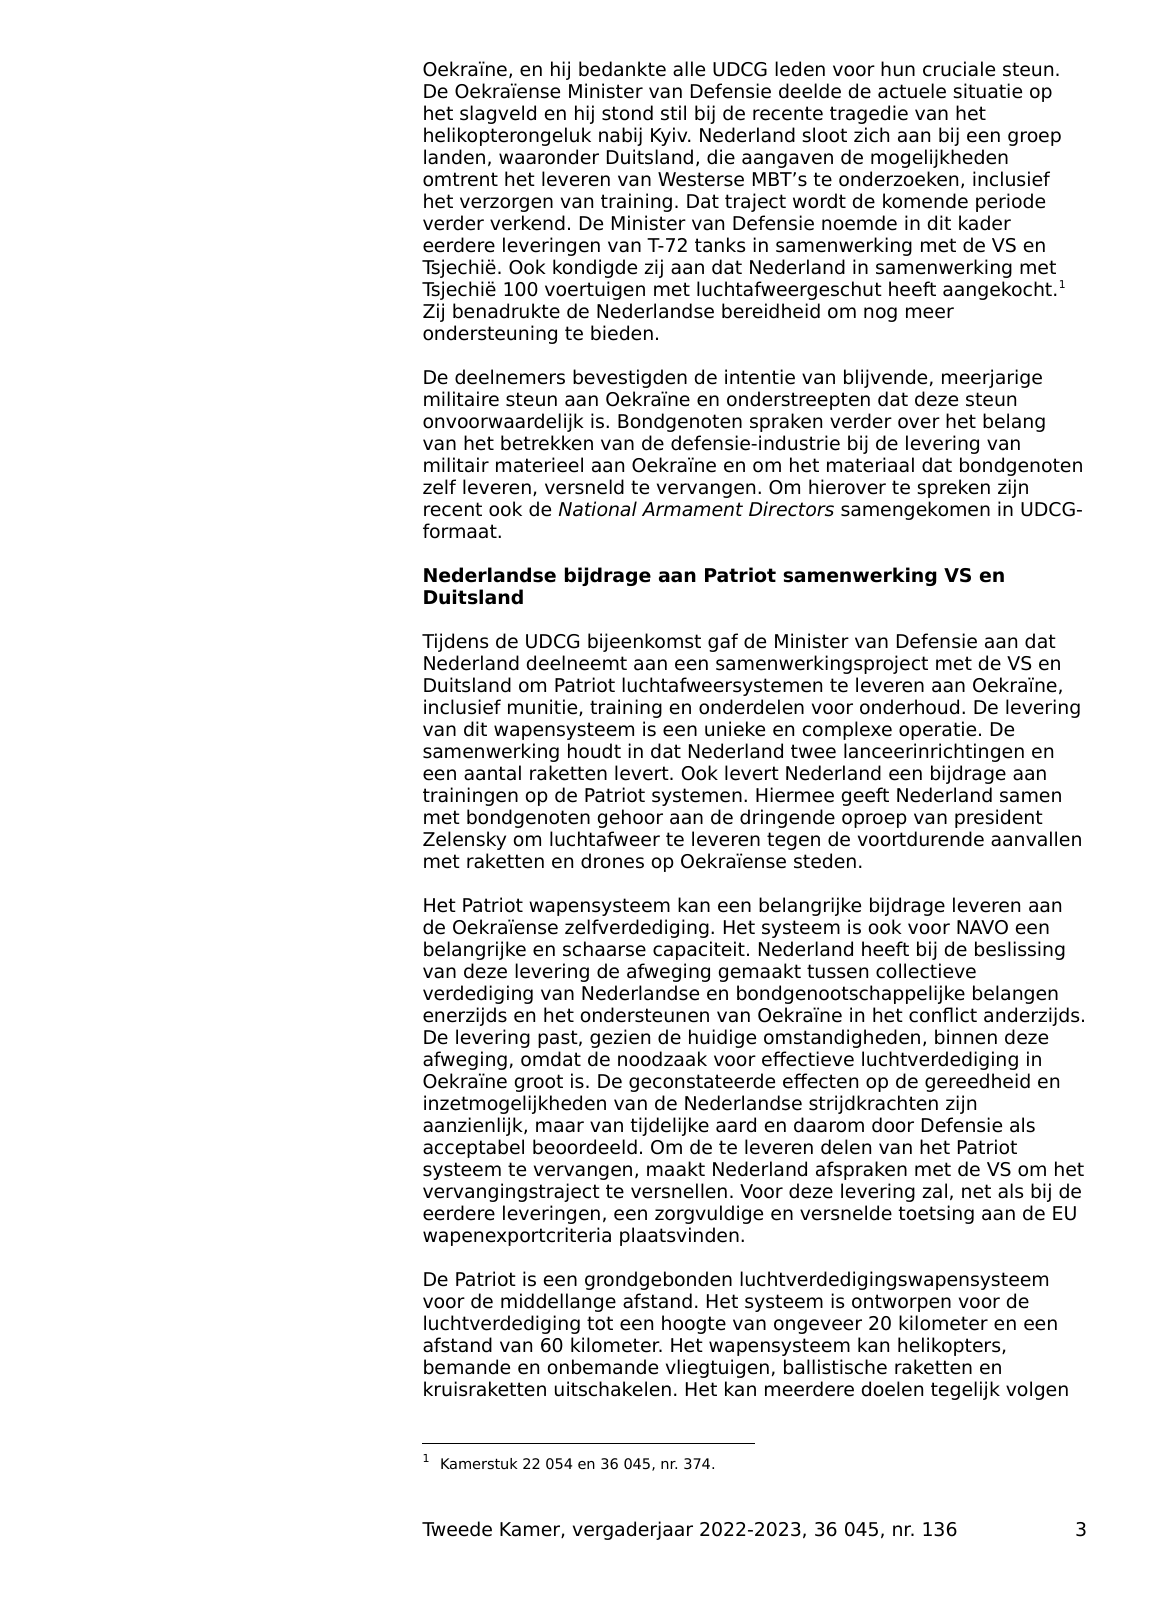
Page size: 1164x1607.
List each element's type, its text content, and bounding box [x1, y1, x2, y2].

text Tijdens de UDCG bijeenkomst gaf de Minister van Defensie aan dat Nederland deelneemt aan een samenwerkingsproject met de VS en Duitsland om Patriot luchtafweersystemen te leveren aan Oekraïne, inclusief munitie, training en onderdelen voor onderhoud. De levering van dit wapensysteem is een unieke en complexe operatie. De samenwerking houdt in dat Nederland twee lanceerinrichtingen en een aantal raketten levert. Ook levert Nederland een bijdrage aan trainingen op de Patriot systemen. Hiermee geeft Nederland samen met bondgenoten gehoor aan de dringende oproep van president Zelensky om luchtafweer te leveren tegen de voortdurende aanvallen met raketten en drones op Oekraïense steden. [422, 631, 1087, 873]
text Het Patriot wapensysteem kan een belangrijke bijdrage leveren aan de Oekraïense zelfverdediging. Het systeem is ook voor NAVO een belangrijke en schaarse capaciteit. Nederland heeft bij de beslissing van deze levering de afweging gemaakt tussen collectieve verdediging van Nederlandse en bondgenootschappelijke belangen enerzijds en het ondersteunen van Oekraïne in het conflict anderzijds. De levering past, gezien de huidige omstandigheden, binnen deze afweging, omdat de noodzaak voor effectieve luchtverdediging in Oekraïne groot is. De geconstateerde effecten op de gereedheid en inzetmogelijkheden van de Nederlandse strijdkrachten zijn aanzienlijk, maar van tijdelijke aard en daarom door Defensie als acceptabel beoordeeld. Om de te leveren delen van het Patriot systeem te vervangen, maakt Nederland afspraken met de VS om het vervangingstraject te versnellen. Voor deze levering zal, net als bij de eerdere leveringen, een zorgvuldige en versnelde toetsing aan de EU wapenexportcriteria plaatsvinden. [422, 895, 1087, 1247]
text Oekraïne, en hij bedankte alle UDCG leden voor hun cruciale steun. De Oekraïense Minister van Defensie deelde de actuele situatie op het slagveld en hij stond stil bij de recente tragedie van het helikopterongeluk nabij Kyiv. Nederland sloot zich aan bij een groep landen, waaronder Duitsland, die aangaven de mogelijkheden omtrent het leveren van Westerse MBT’s te onderzoeken, inclusief het verzorgen van training. Dat traject wordt de komende periode verder verkend. De Minister van Defensie noemde in dit kader eerdere leveringen van T-72 tanks in samenwerking met de VS en Tsjechië. Ook kondigde zij aan dat Nederland in samenwerking met Tsjechië 100 voertuigen met luchtafweergeschut heeft aangekocht. Zij benadrukte de Nederlandse bereidheid om nog meer ondersteuning te bieden. [422, 59, 1087, 345]
subtitle Nederlandse bijdrage aan Patriot samenwerking VS en Duitsland [422, 565, 1087, 609]
text Kamerstuk 22 054 en 36 045, nr. 374. [422, 1452, 1087, 1474]
text De Patriot is een grondgebonden luchtverdedigingswapensysteem voor de middellange afstand. Het systeem is ontworpen voor de luchtverdediging tot een hoogte van ongeveer 20 kilometer en een afstand van 60 kilometer. Het wapensysteem kan helikopters, bemande en onbemande vliegtuigen, ballistische raketten en kruisraketten uitschakelen. Het kan meerdere doelen tegelijk volgen [422, 1269, 1087, 1401]
text De deelnemers bevestigden de intentie van blijvende, meerjarige militaire steun aan Oekraïne en onderstreepten dat deze steun onvoorwaardelijk is. Bondgenoten spraken verder over het belang van het betrekken van de defensie-industrie bij de levering van militair materieel aan Oekraïne en om het materiaal dat bondgenoten zelf leveren, versneld te vervangen. Om hierover te spreken zijn recent ook de National Armament Directors samengekomen in UDCG-formaat. [422, 367, 1087, 543]
